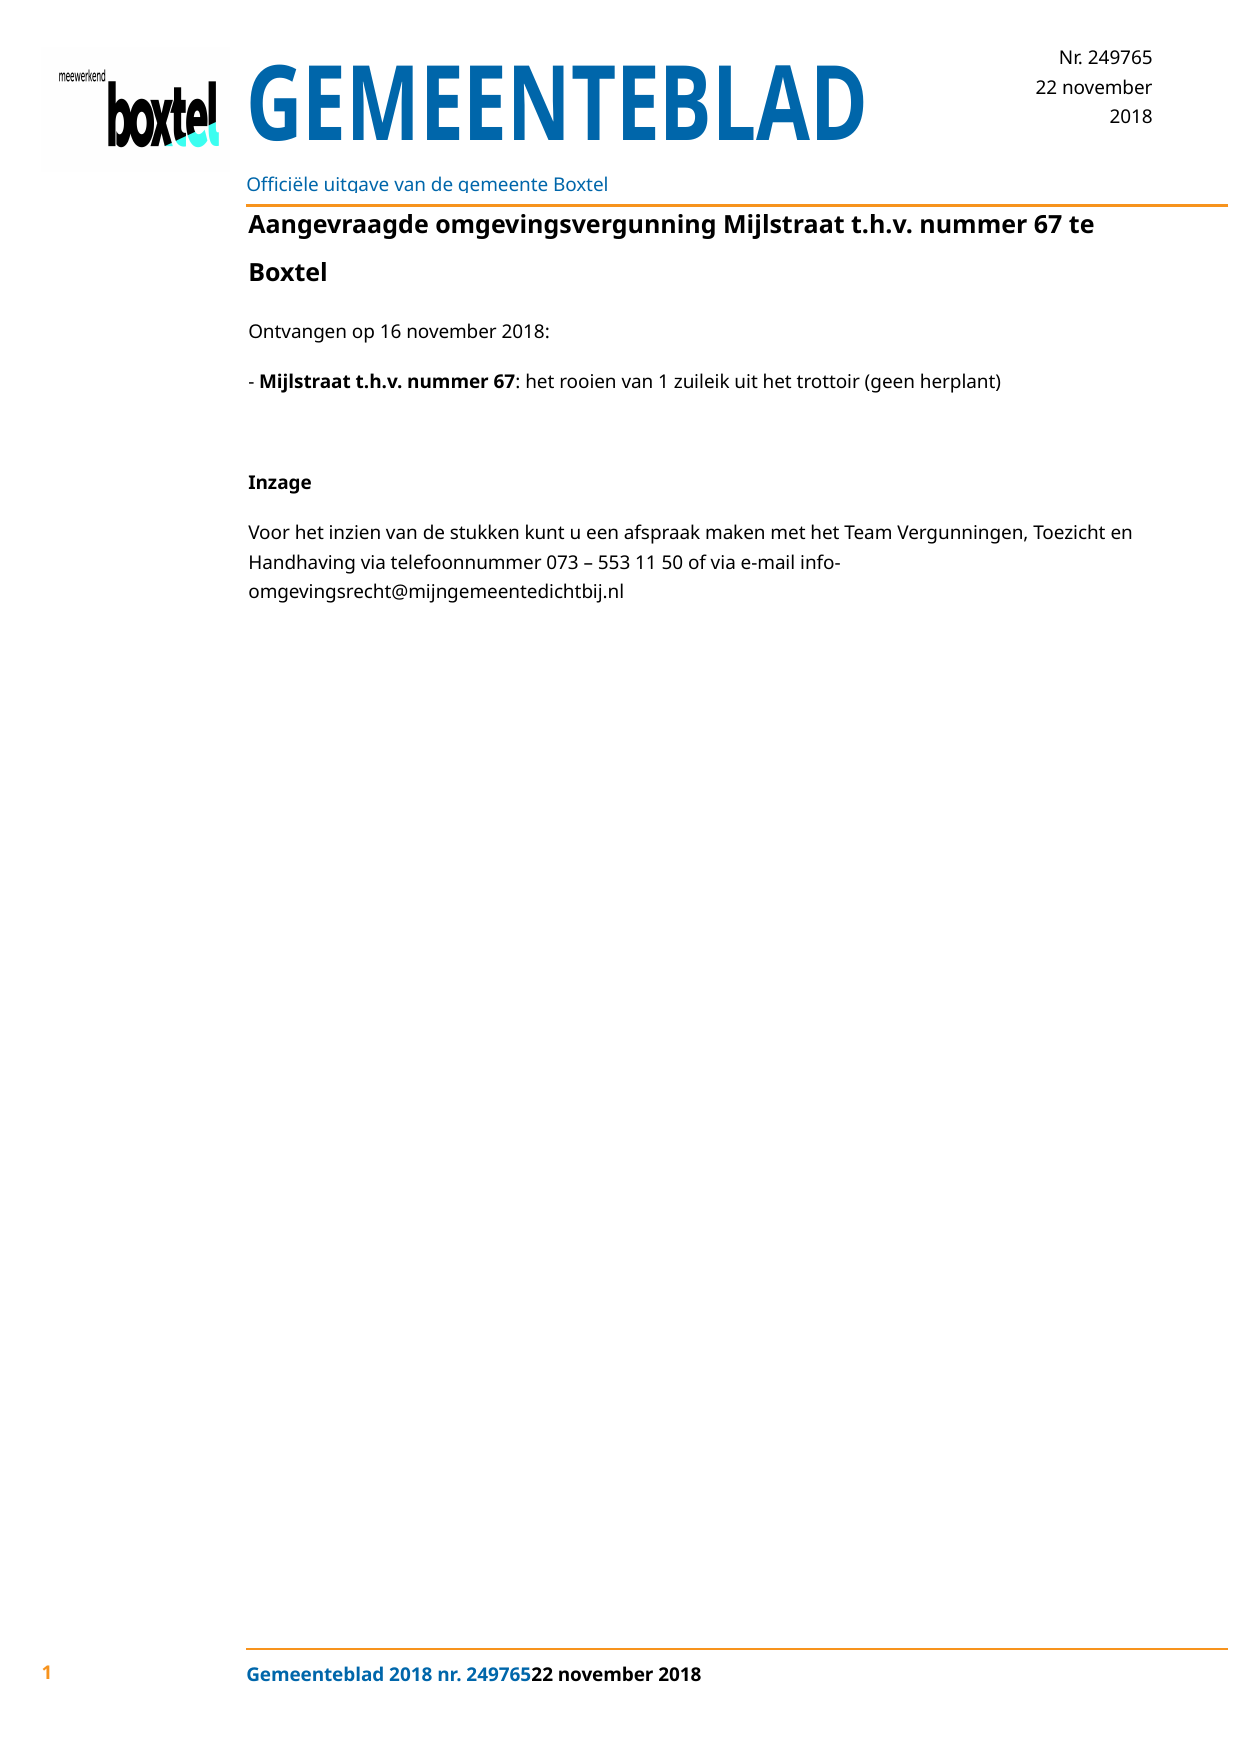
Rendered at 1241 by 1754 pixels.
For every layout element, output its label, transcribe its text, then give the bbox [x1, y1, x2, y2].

text Aangevraagde omgevingsvergunning Mijlstraat t.h.v. nummer 67 te Boxtel [248, 207, 1152, 288]
text Ontvangen op 16 november 2018: [248, 318, 1152, 344]
text - Mijlstraat t.h.v. nummer 67: het rooien van 1 zuileik uit het trottoir (geen herplant) [248, 368, 1152, 394]
text Voor het inzien van de stukken kunt u een afspraak maken met het Team Vergunningen, Toezicht en Handhaving via telefoonnummer 073 – 553 11 50 of via e-mail info-omgevingsrecht@mijngemeentedichtbij.nl [248, 519, 1152, 604]
picture [41, 47, 231, 172]
text Inzage [248, 469, 1152, 495]
